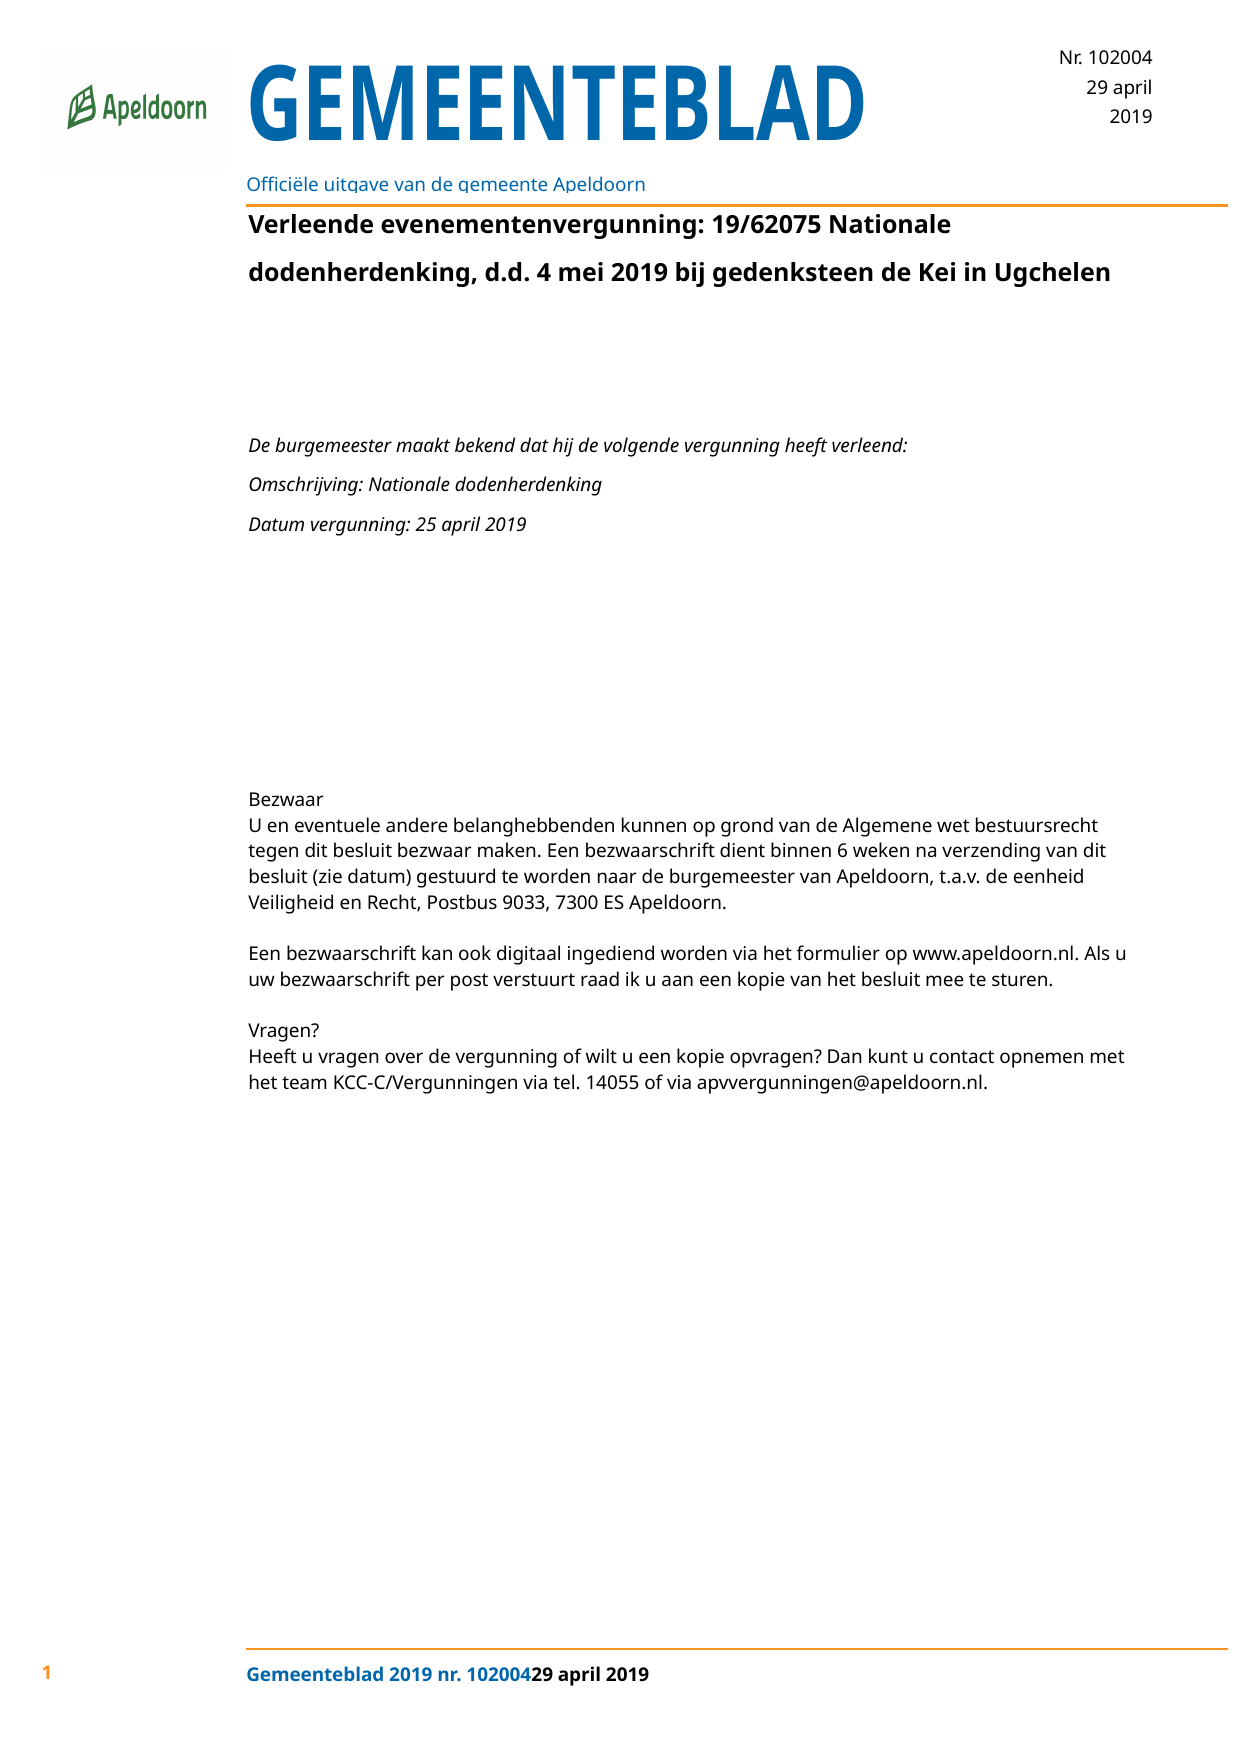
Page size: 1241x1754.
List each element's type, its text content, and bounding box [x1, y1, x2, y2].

text Een bezwaarschrift kan ook digitaal ingediend worden via het formulier op www.apeldoorn.nl. Als u uw bezwaarschrift per post verstuurt raad ik u aan een kopie van het besluit mee te sturen. [248, 940, 1152, 992]
text U en eventuele andere belanghebbenden kunnen op grond van de Algemene wet bestuursrecht tegen dit besluit bezwaar maken. Een bezwaarschrift dient binnen 6 weken na verzending van dit besluit (zie datum) gestuurd te worden naar de burgemeester van Apeldoorn, t.a.v. de eenheid Veiligheid en Recht, Postbus 9033, 7300 ES Apeldoorn. [248, 812, 1152, 915]
text Bezwaar [248, 786, 1152, 812]
text Omschrijving: Nationale dodenherdenking [248, 472, 1152, 497]
text Datum vergunning: 25 april 2019 [248, 511, 1152, 537]
picture [41, 47, 231, 172]
text De burgemeester maakt bekend dat hij de volgende vergunning heeft verleend: [248, 432, 1152, 458]
text Vragen? [248, 1018, 1152, 1043]
text Heeft u vragen over de vergunning of wilt u een kopie opvragen? Dan kunt u contact opnemen met het team KCC-C/Vergunningen via tel. 14055 of via apvvergunningen@apeldoorn.nl. [248, 1043, 1152, 1095]
text Verleende evenementenvergunning: 19/62075 Nationale dodenherdenking, d.d. 4 mei 2019 bij gedenksteen de Kei in Ugchelen [248, 207, 1152, 288]
